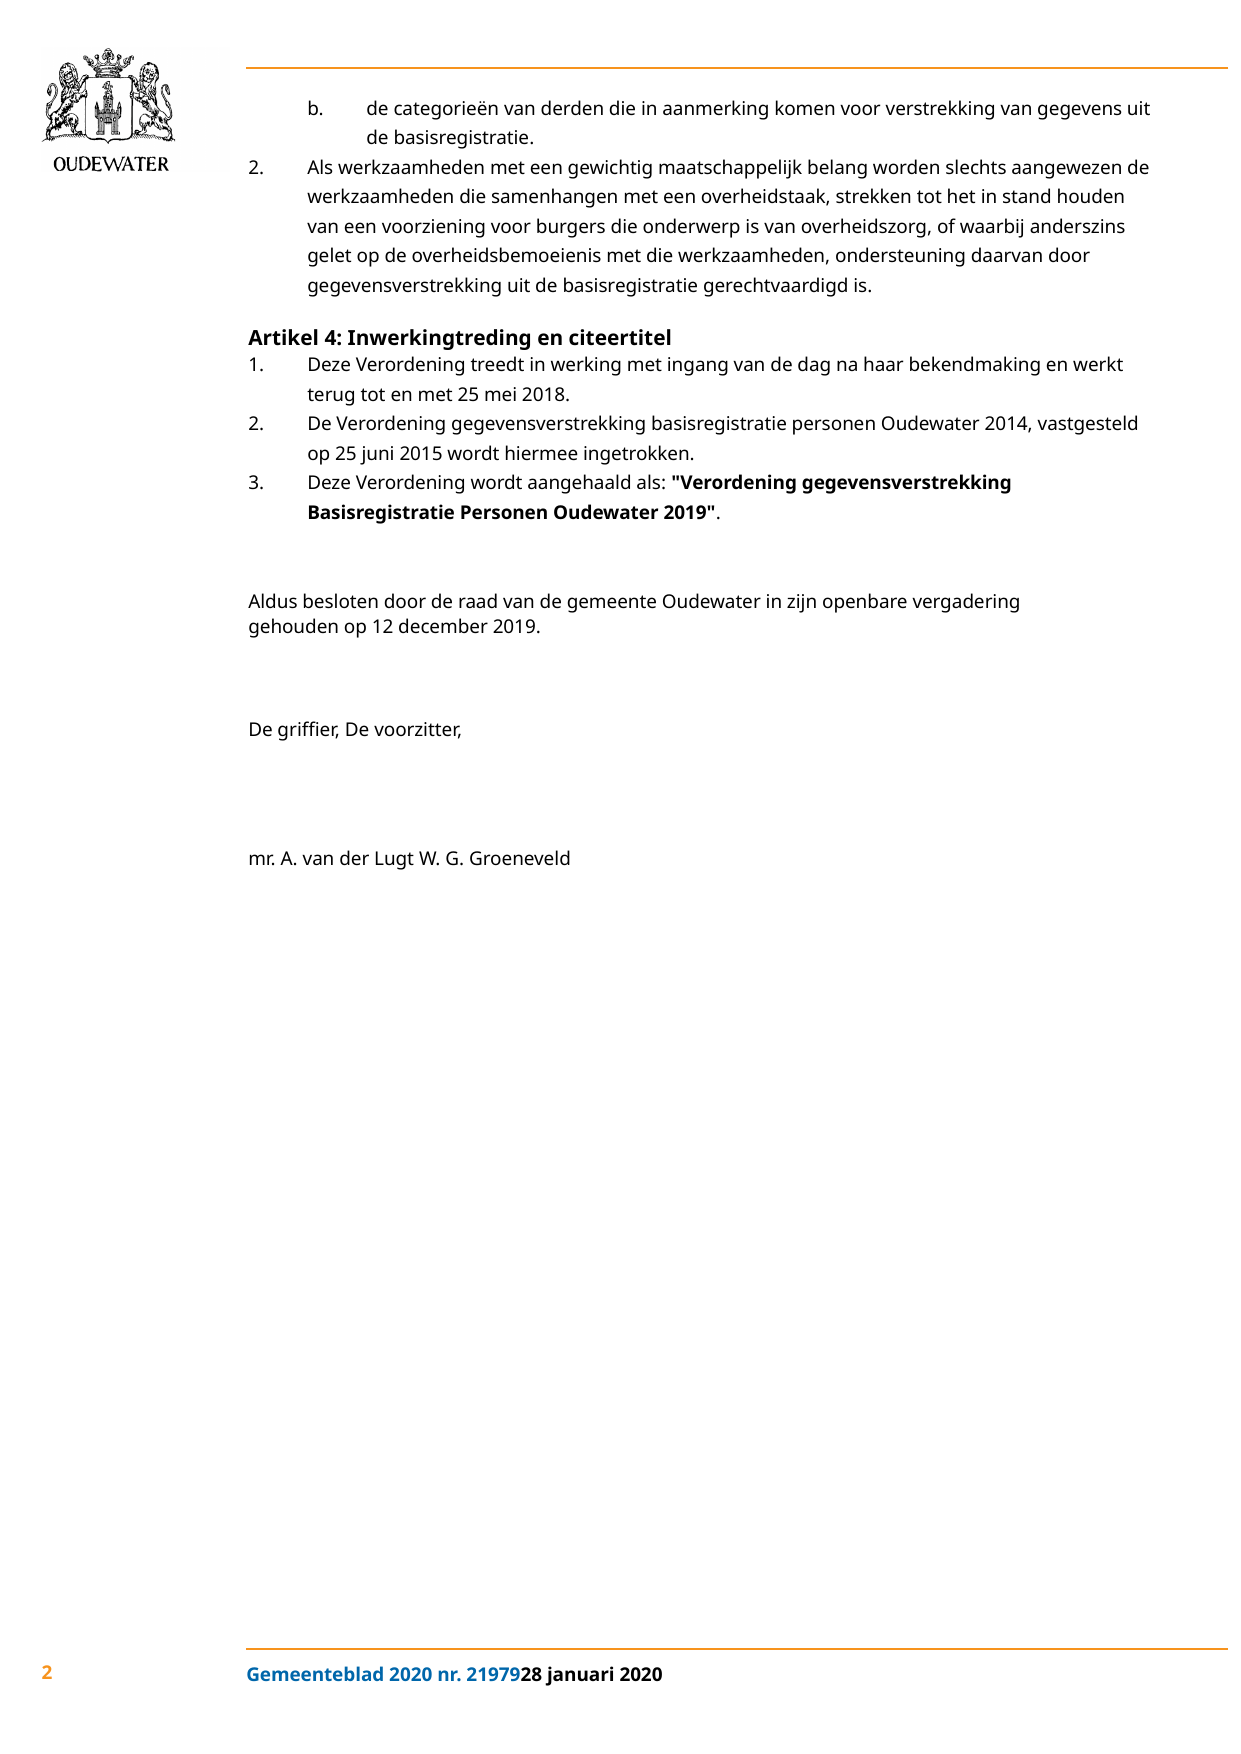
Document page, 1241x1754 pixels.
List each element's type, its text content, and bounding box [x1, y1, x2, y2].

text mr. A. van der Lugt W. G. Groeneveld [248, 845, 1152, 871]
text Aldus besloten door de raad van de gemeente Oudewater in zijn openbare vergadering [248, 588, 1152, 613]
list Deze Verordening treedt in werking met ingang van de dag na haar bekendmaking en werkt terug tot en met 25 mei 2018. [248, 351, 1152, 406]
list De Verordening gegevensverstrekking basisregistratie personen Oudewater 2014, vastgesteld op 25 juni 2015 wordt hiermee ingetrokken. [248, 410, 1152, 466]
list Als werkzaamheden met een gewichtig maatschappelijk belang worden slechts aangewezen de werkzaamheden die samenhangen met een overheidstaak, strekken tot het in stand houden van een voorziening voor burgers die onderwerp is van overheidszorg, of waarbij anderszins gelet op de overheidsbemoeienis met die werkzaamheden, ondersteuning daarvan door gegevensverstrekking uit de basisregistratie gerechtvaardigd is. [248, 154, 1152, 298]
text gehouden op 12 december 2019. [248, 613, 1152, 639]
list de categorieën van derden die in aanmerking komen voor verstrekking van gegevens uit de basisregistratie. [307, 95, 1152, 150]
text Artikel 4: Inwerkingtreding en citeertitel [248, 323, 1152, 351]
list Deze Verordening wordt aangehaald als: "Verordening gegevensverstrekking Basisregistratie Personen Oudewater 2019". [248, 469, 1152, 525]
text De griffier, De voorzitter, [248, 716, 1152, 742]
picture [41, 47, 231, 172]
